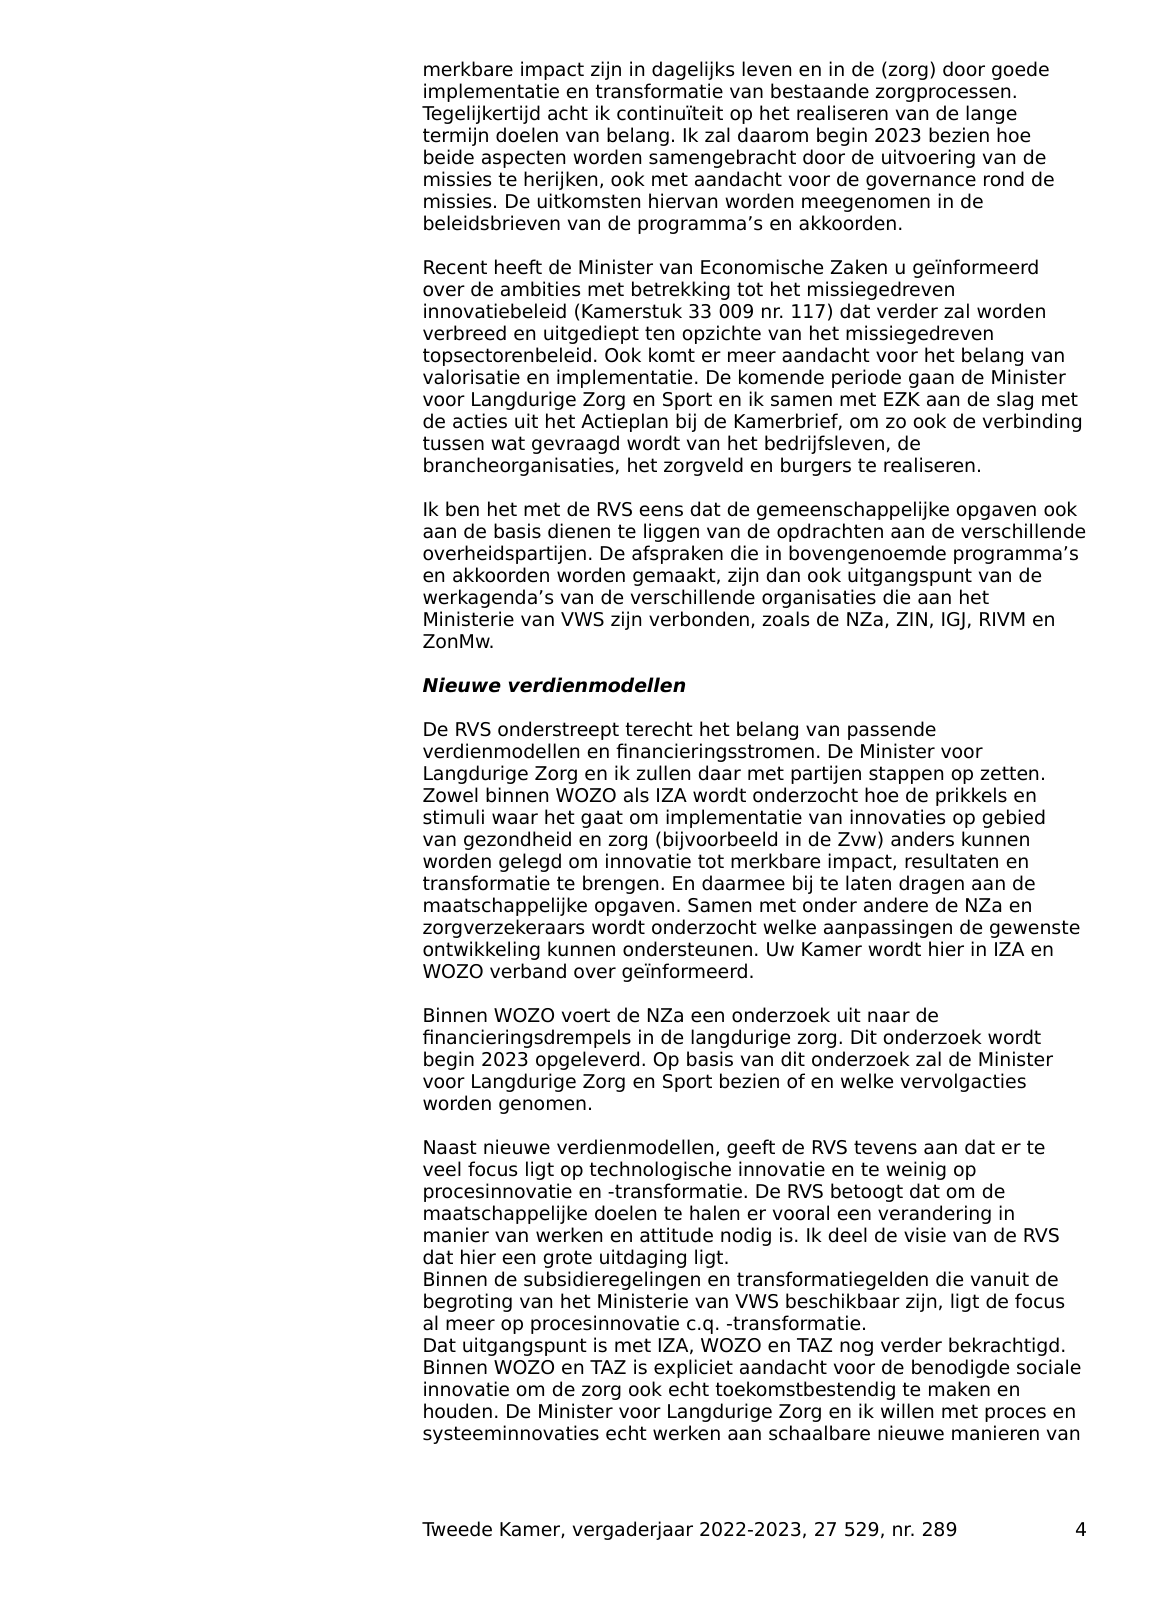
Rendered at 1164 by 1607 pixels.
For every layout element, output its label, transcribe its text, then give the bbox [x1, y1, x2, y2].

text Binnen de subsidieregelingen en transformatiegelden die vanuit de begroting van het Ministerie van VWS beschikbaar zijn, ligt de focus al meer op procesinnovatie c.q. -transformatie. [422, 1269, 1087, 1335]
text Dat uitgangspunt is met IZA, WOZO en TAZ nog verder bekrachtigd. Binnen WOZO en TAZ is expliciet aandacht voor de benodigde sociale innovatie om de zorg ook echt toekomstbestendig te maken en houden. De Minister voor Langdurige Zorg en ik willen met proces en systeeminnovaties echt werken aan schaalbare nieuwe manieren van [422, 1335, 1087, 1445]
text Binnen WOZO voert de NZa een onderzoek uit naar de financieringsdrempels in de langdurige zorg. Dit onderzoek wordt begin 2023 opgeleverd. Op basis van dit onderzoek zal de Minister voor Langdurige Zorg en Sport bezien of en welke vervolgacties worden genomen. [422, 1005, 1087, 1115]
subtitle Nieuwe verdienmodellen [422, 675, 1087, 697]
text merkbare impact zijn in dagelijks leven en in de (zorg) door goede implementatie en transformatie van bestaande zorgprocessen. Tegelijkertijd acht ik continuïteit op het realiseren van de lange termijn doelen van belang. Ik zal daarom begin 2023 bezien hoe beide aspecten worden samengebracht door de uitvoering van de missies te herijken, ook met aandacht voor de governance rond de missies. De uitkomsten hiervan worden meegenomen in de beleidsbrieven van de programma’s en akkoorden. [422, 59, 1087, 235]
text De RVS onderstreept terecht het belang van passende verdienmodellen en financieringsstromen. De Minister voor Langdurige Zorg en ik zullen daar met partijen stappen op zetten. Zowel binnen WOZO als IZA wordt onderzocht hoe de prikkels en stimuli waar het gaat om implementatie van innovaties op gebied van gezondheid en zorg (bijvoorbeeld in de Zvw) anders kunnen worden gelegd om innovatie tot merkbare impact, resultaten en transformatie te brengen. En daarmee bij te laten dragen aan de maatschappelijke opgaven. Samen met onder andere de NZa en zorgverzekeraars wordt onderzocht welke aanpassingen de gewenste ontwikkeling kunnen ondersteunen. Uw Kamer wordt hier in IZA en WOZO verband over geïnformeerd. [422, 719, 1087, 983]
text Recent heeft de Minister van Economische Zaken u geïnformeerd over de ambities met betrekking tot het missiegedreven innovatiebeleid (Kamerstuk 33 009 nr. 117) dat verder zal worden verbreed en uitgediept ten opzichte van het missiegedreven topsectorenbeleid. Ook komt er meer aandacht voor het belang van valorisatie en implementatie. De komende periode gaan de Minister voor Langdurige Zorg en Sport en ik samen met EZK aan de slag met de acties uit het Actieplan bij de Kamerbrief, om zo ook de verbinding tussen wat gevraagd wordt van het bedrijfsleven, de brancheorganisaties, het zorgveld en burgers te realiseren. [422, 257, 1087, 477]
text Ik ben het met de RVS eens dat de gemeenschappelijke opgaven ook aan de basis dienen te liggen van de opdrachten aan de verschillende overheidspartijen. De afspraken die in bovengenoemde programma’s en akkoorden worden gemaakt, zijn dan ook uitgangspunt van de werkagenda’s van de verschillende organisaties die aan het Ministerie van VWS zijn verbonden, zoals de NZa, ZIN, IGJ, RIVM en ZonMw. [422, 499, 1087, 653]
text Naast nieuwe verdienmodellen, geeft de RVS tevens aan dat er te veel focus ligt op technologische innovatie en te weinig op procesinnovatie en -transformatie. De RVS betoogt dat om de maatschappelijke doelen te halen er vooral een verandering in manier van werken en attitude nodig is. Ik deel de visie van de RVS dat hier een grote uitdaging ligt. [422, 1137, 1087, 1269]
